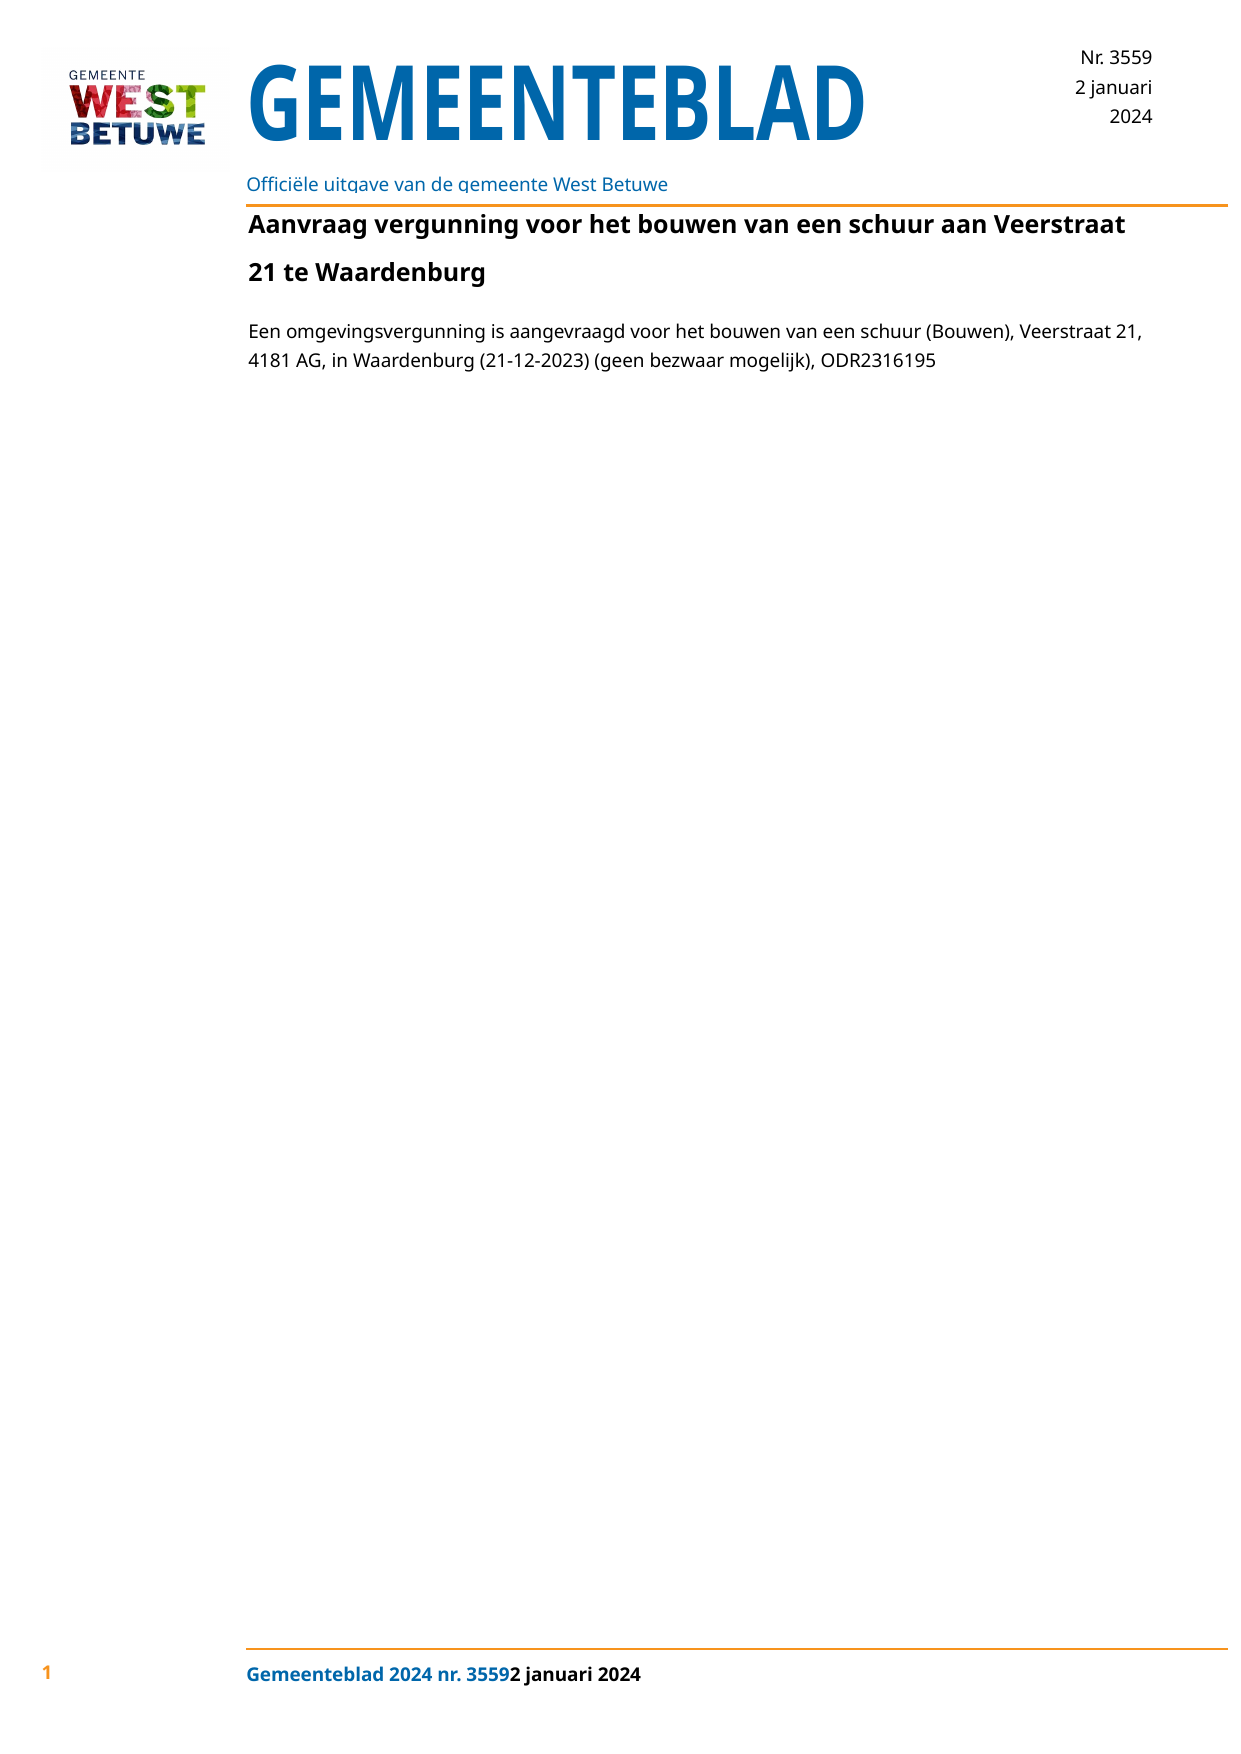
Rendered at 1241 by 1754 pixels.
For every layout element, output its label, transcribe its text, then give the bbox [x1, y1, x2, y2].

picture [41, 47, 231, 172]
text Een omgevingsvergunning is aangevraagd voor het bouwen van een schuur (Bouwen), Veerstraat 21, 4181 AG, in Waardenburg (21-12-2023) (geen bezwaar mogelijk), ODR2316195 [248, 318, 1152, 373]
text Aanvraag vergunning voor het bouwen van een schuur aan Veerstraat 21 te Waardenburg [248, 207, 1152, 288]
